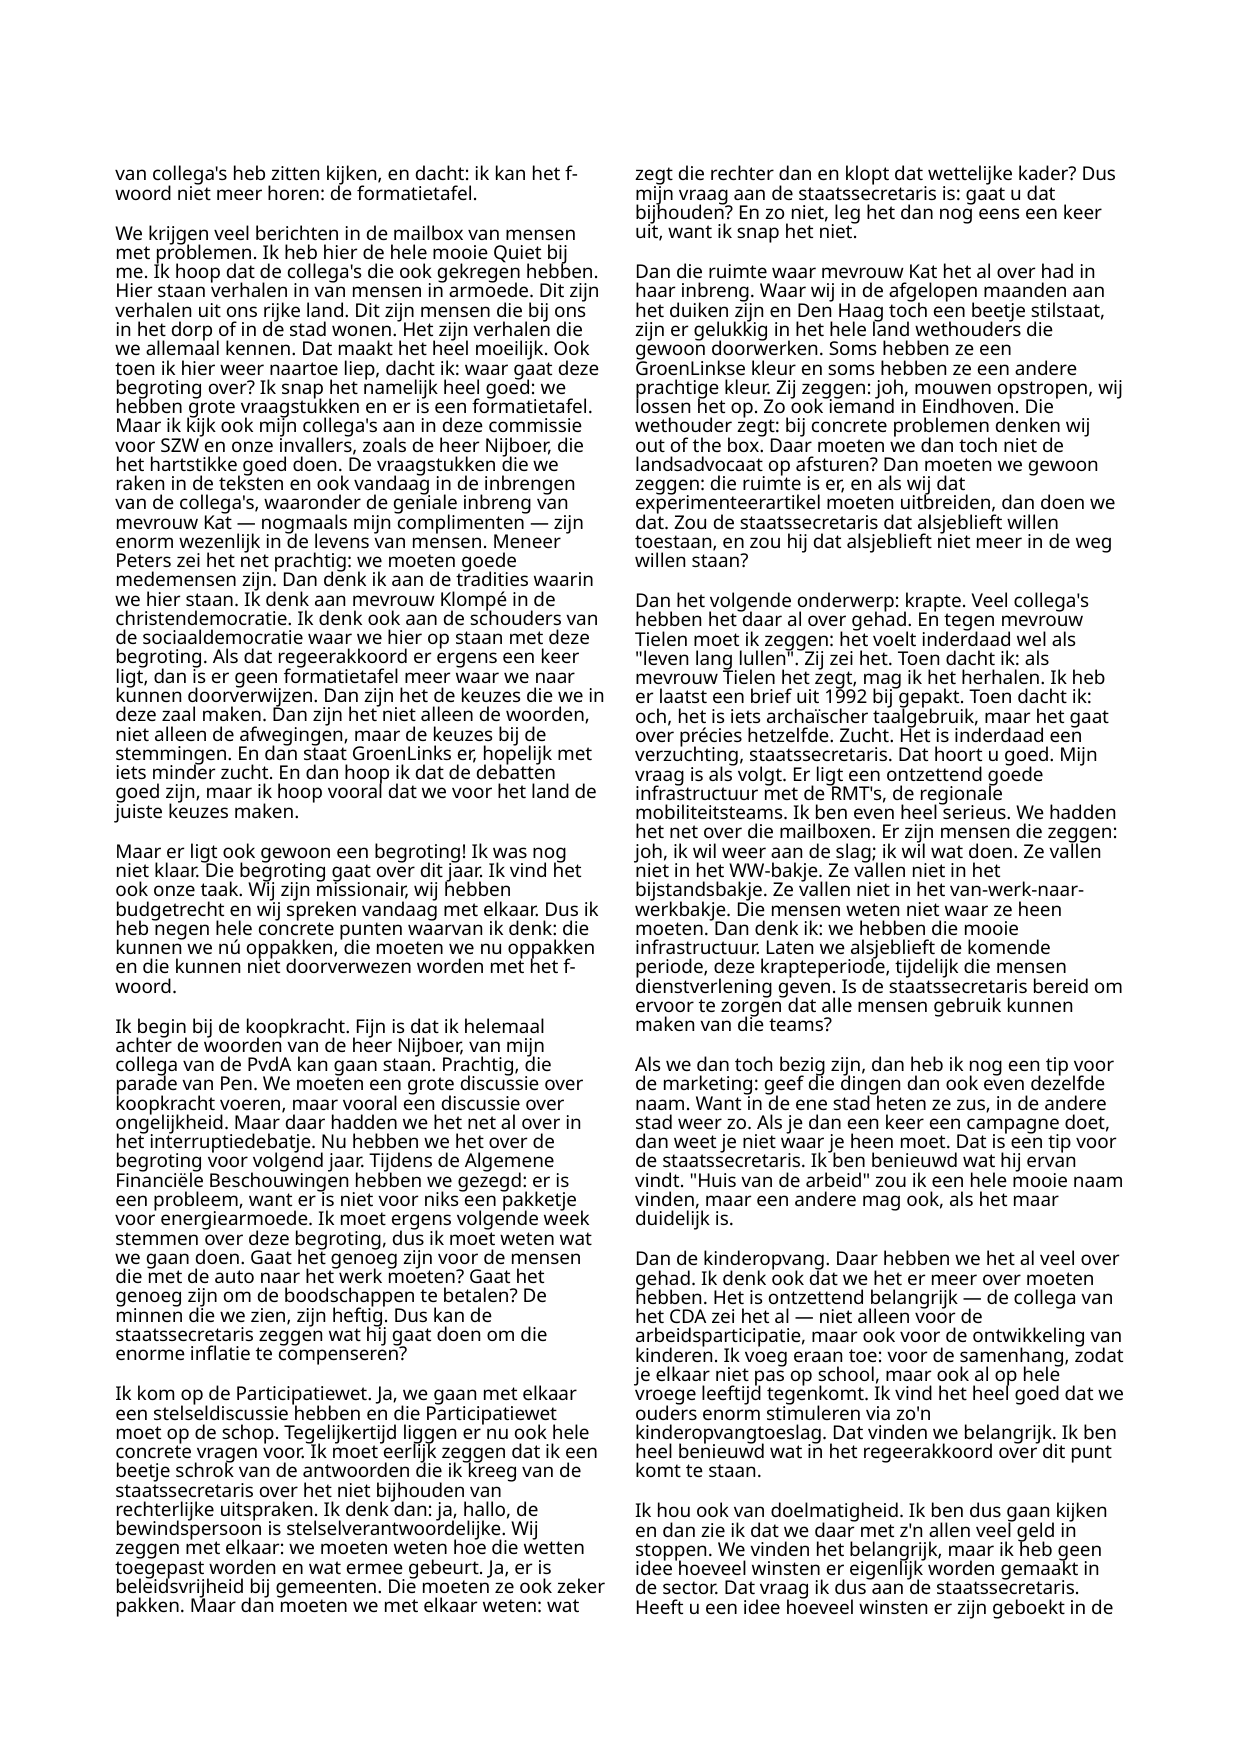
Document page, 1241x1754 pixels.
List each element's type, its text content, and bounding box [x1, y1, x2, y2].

text Maar er ligt ook gewoon een begroting! Ik was nog niet klaar. Die begroting gaat over dit jaar. Ik vind het ook onze taak. Wij zijn missionair, wij hebben budgetrecht en wij spreken vandaag met elkaar. Dus ik heb negen hele concrete punten waarvan ik denk: die kunnen we nú oppakken, die moeten we nu oppakken en die kunnen niet doorverwezen worden met het f-woord. [115, 843, 605, 997]
text Ik kom op de Participatiewet. Ja, we gaan met elkaar een stelseldiscussie hebben en die Participatiewet moet op de schop. Tegelijkertijd liggen er nu ook hele concrete vragen voor. Ik moet eerlijk zeggen dat ik een beetje schrok van de antwoorden die ik kreeg van de staatssecretaris over het niet bijhouden van rechterlijke uitspraken. Ik denk dan: ja, hallo, de bewindspersoon is stelselverantwoordelijke. Wij zeggen met elkaar: we moeten weten hoe die wetten toegepast worden en wat ermee gebeurt. Ja, er is beleidsvrijheid bij gemeenten. Die moeten ze ook zeker pakken. Maar dan moeten we met elkaar weten: wat [115, 1385, 605, 1616]
text Dan die ruimte waar mevrouw Kat het al over had in haar inbreng. Waar wij in de afgelopen maanden aan het duiken zijn en Den Haag toch een beetje stilstaat, zijn er gelukkig in het hele land wethouders die gewoon doorwerken. Soms hebben ze een GroenLinkse kleur en soms hebben ze een andere prachtige kleur. Zij zeggen: joh, mouwen opstropen, wij lossen het op. Zo ook iemand in Eindhoven. Die wethouder zegt: bij concrete problemen denken wij out of the box. Daar moeten we dan toch niet de landsadvocaat op afsturen? Dan moeten we gewoon zeggen: die ruimte is er, en als wij dat experimenteerartikel moeten uitbreiden, dan doen we dat. Zou de staatssecretaris dat alsjeblieft willen toestaan, en zou hij dat alsjeblieft niet meer in de weg willen staan? [635, 263, 1125, 571]
text Dan de kinderopvang. Daar hebben we het al veel over gehad. Ik denk ook dat we het er meer over moeten hebben. Het is ontzettend belangrijk — de collega van het CDA zei het al — niet alleen voor de arbeidsparticipatie, maar ook voor de ontwikkeling van kinderen. Ik voeg eraan toe: voor de samenhang, zodat je elkaar niet pas op school, maar ook al op hele vroege leeftijd tegenkomt. Ik vind het heel goed dat we ouders enorm stimuleren via zo'n kinderopvangtoeslag. Dat vinden we belangrijk. Ik ben heel benieuwd wat in het regeerakkoord over dit punt komt te staan. [635, 1250, 1125, 1482]
text zegt die rechter dan en klopt dat wettelijke kader? Dus mijn vraag aan de staatssecretaris is: gaat u dat bijhouden? En zo niet, leg het dan nog eens een keer uit, want ik snap het niet. [635, 165, 1125, 242]
text We krijgen veel berichten in de mailbox van mensen met problemen. Ik heb hier de hele mooie Quiet bij me. Ik hoop dat de collega's die ook gekregen hebben. Hier staan verhalen in van mensen in armoede. Dit zijn verhalen uit ons rijke land. Dit zijn mensen die bij ons in het dorp of in de stad wonen. Het zijn verhalen die we allemaal kennen. Dat maakt het heel moeilijk. Ook toen ik hier weer naartoe liep, dacht ik: waar gaat deze begroting over? Ik snap het namelijk heel goed: we hebben grote vraagstukken en er is een formatietafel. Maar ik kijk ook mijn collega's aan in deze commissie voor SZW en onze invallers, zoals de heer Nijboer, die het hartstikke goed doen. De vraagstukken die we raken in de teksten en ook vandaag in de inbrengen van de collega's, waaronder de geniale inbreng van mevrouw Kat — nogmaals mijn complimenten — zijn enorm wezenlijk in de levens van mensen. Meneer Peters zei het net prachtig: we moeten goede medemensen zijn. Dan denk ik aan de tradities waarin we hier staan. Ik denk aan mevrouw Klompé in de christendemocratie. Ik denk ook aan de schouders van de sociaaldemocratie waar we hier op staan met deze begroting. Als dat regeerakkoord er ergens een keer ligt, dan is er geen formatietafel meer waar we naar kunnen doorverwijzen. Dan zijn het de keuzes die we in deze zaal maken. Dan zijn het niet alleen de woorden, niet alleen de afwegingen, maar de keuzes bij de stemmingen. En dan staat GroenLinks er, hopelijk met iets minder zucht. En dan hoop ik dat de debatten goed zijn, maar ik hoop vooral dat we voor het land de juiste keuzes maken. [115, 224, 605, 822]
text van collega's heb zitten kijken, en dacht: ik kan het f-woord niet meer horen: de formatietafel. [115, 165, 605, 204]
text Als we dan toch bezig zijn, dan heb ik nog een tip voor de marketing: geef die dingen dan ook even dezelfde naam. Want in de ene stad heten ze zus, in de andere stad weer zo. Als je dan een keer een campagne doet, dan weet je niet waar je heen moet. Dat is een tip voor de staatssecretaris. Ik ben benieuwd wat hij ervan vindt. "Huis van de arbeid" zou ik een hele mooie naam vinden, maar een andere mag ook, als het maar duidelijk is. [635, 1056, 1125, 1229]
text Dan het volgende onderwerp: krapte. Veel collega's hebben het daar al over gehad. En tegen mevrouw Tielen moet ik zeggen: het voelt inderdaad wel als "leven lang lullen". Zij zei het. Toen dacht ik: als mevrouw Tielen het zegt, mag ik het herhalen. Ik heb er laatst een brief uit 1992 bij gepakt. Toen dacht ik: och, het is iets archaïscher taalgebruik, maar het gaat over précies hetzelfde. Zucht. Het is inderdaad een verzuchting, staatssecretaris. Dat hoort u goed. Mijn vraag is als volgt. Er ligt een ontzettend goede infrastructuur met de RMT's, de regionale mobiliteitsteams. Ik ben even heel serieus. We hadden het net over die mailboxen. Er zijn mensen die zeggen: joh, ik wil weer aan de slag; ik wil wat doen. Ze vallen niet in het WW-bakje. Ze vallen niet in het bijstandsbakje. Ze vallen niet in het van-werk-naar-werkbakje. Die mensen weten niet waar ze heen moeten. Dan denk ik: we hebben die mooie infrastructuur. Laten we alsjeblieft de komende periode, deze krapteperiode, tijdelijk die mensen dienstverlening geven. Is de staatssecretaris bereid om ervoor te zorgen dat alle mensen gebruik kunnen maken van die teams? [635, 592, 1125, 1035]
text Ik hou ook van doelmatigheid. Ik ben dus gaan kijken en dan zie ik dat we daar met z'n allen veel geld in stoppen. We vinden het belangrijk, maar ik heb geen idee hoeveel winsten er eigenlijk worden gemaakt in de sector. Dat vraag ik dus aan de staatssecretaris. Heeft u een idee hoeveel winsten er zijn geboekt in de [635, 1502, 1125, 1618]
text Ik begin bij de koopkracht. Fijn is dat ik helemaal achter de woorden van de heer Nijboer, van mijn collega van de PvdA kan gaan staan. Prachtig, die parade van Pen. We moeten een grote discussie over koopkracht voeren, maar vooral een discussie over ongelijkheid. Maar daar hadden we het net al over in het interruptiedebatje. Nu hebben we het over de begroting voor volgend jaar. Tijdens de Algemene Financiële Beschouwingen hebben we gezegd: er is een probleem, want er is niet voor niks een pakketje voor energiearmoede. Ik moet ergens volgende week stemmen over deze begroting, dus ik moet weten wat we gaan doen. Gaat het genoeg zijn voor de mensen die met de auto naar het werk moeten? Gaat het genoeg zijn om de boodschappen te betalen? De minnen die we zien, zijn heftig. Dus kan de staatssecretaris zeggen wat hij gaat doen om die enorme inflatie te compenseren? [115, 1018, 605, 1364]
